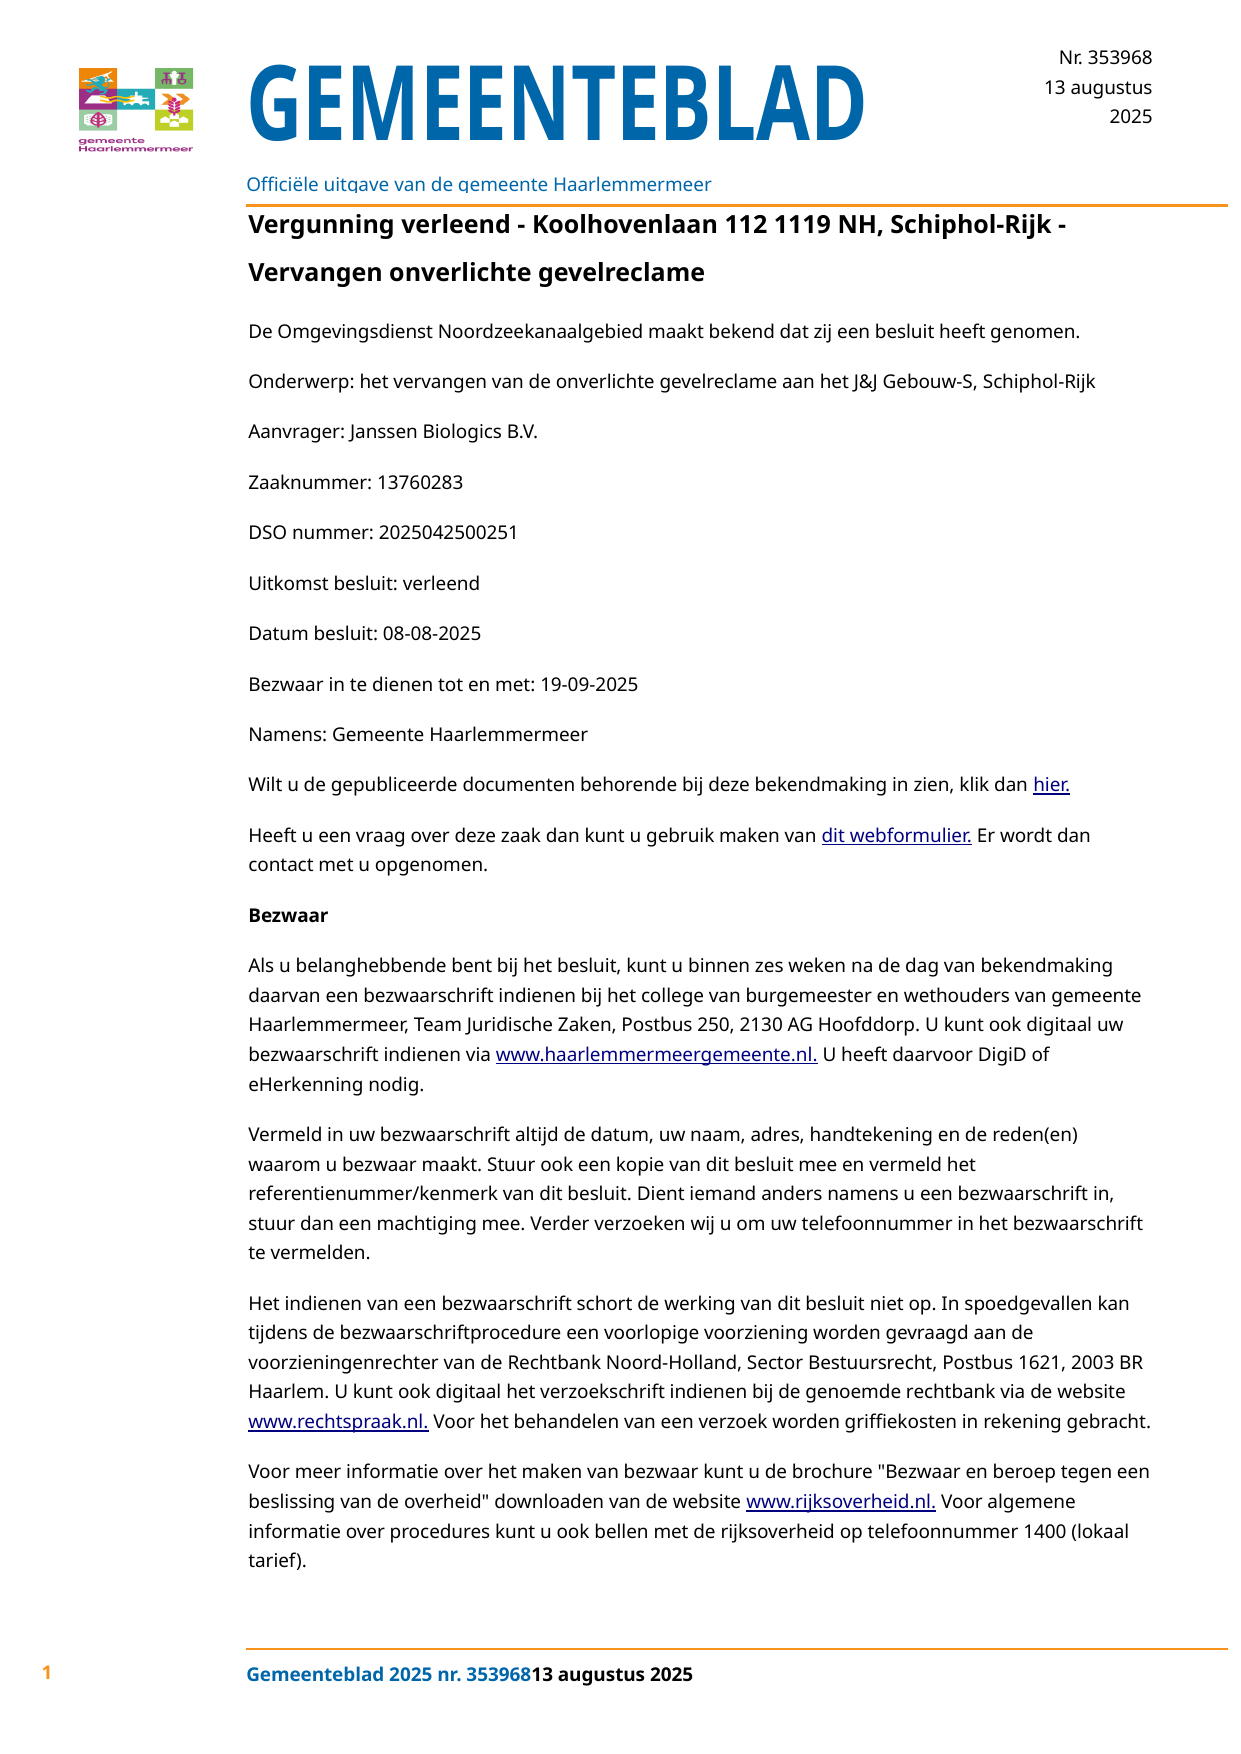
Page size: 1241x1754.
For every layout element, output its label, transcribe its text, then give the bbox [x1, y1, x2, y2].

text Het indienen van een bezwaarschrift schort de werking van dit besluit niet op. In spoedgevallen kan tijdens de bezwaarschriftprocedure een voorlopige voorziening worden gevraagd aan de voorzieningenrechter van de Rechtbank Noord-Holland, Sector Bestuursrecht, Postbus 1621, 2003 BR Haarlem. U kunt ook digitaal het verzoekschrift indienen bij de genoemde rechtbank via de website www.rechtspraak.nl. Voor het behandelen van een verzoek worden griffiekosten in rekening gebracht. [248, 1290, 1152, 1434]
text Vergunning verleend - Koolhovenlaan 112 1119 NH, Schiphol-Rijk - Vervangen onverlichte gevelreclame [248, 207, 1152, 288]
text Uitkomst besluit: verleend [248, 570, 1152, 596]
text Aanvrager: Janssen Biologics B.V. [248, 419, 1152, 444]
text Namens: Gemeente Haarlemmermeer [248, 721, 1152, 747]
text Wilt u de gepubliceerde documenten behorende bij deze bekendmaking in zien, klik dan hier. [248, 772, 1152, 797]
text Voor meer informatie over het maken van bezwaar kunt u de brochure "Bezwaar en beroep tegen een beslissing van de overheid" downloaden van de website www.rijksoverheid.nl. Voor algemene informatie over procedures kunt u ook bellen met de rijksoverheid op telefoonnummer 1400 (lokaal tarief). [248, 1459, 1152, 1573]
picture [41, 47, 231, 172]
text Bezwaar [248, 902, 1152, 928]
text Datum besluit: 08-08-2025 [248, 620, 1152, 646]
text DSO nummer: 2025042500251 [248, 519, 1152, 545]
text Vermeld in uw bezwaarschrift altijd de datum, uw naam, adres, handtekening en de reden(en) waarom u bezwaar maakt. Stuur ook een kopie van dit besluit mee en vermeld het referentienummer/kenmerk van dit besluit. Dient iemand anders namens u een bezwaarschrift in, stuur dan een machtiging mee. Verder verzoeken wij u om uw telefoonnummer in het bezwaarschrift te vermelden. [248, 1121, 1152, 1265]
text Onderwerp: het vervangen van de onverlichte gevelreclame aan het J&J Gebouw-S, Schiphol-Rijk [248, 368, 1152, 394]
text Zaaknummer: 13760283 [248, 469, 1152, 495]
text Bezwaar in te dienen tot en met: 19-09-2025 [248, 671, 1152, 697]
text Als u belanghebbende bent bij het besluit, kunt u binnen zes weken na de dag van bekendmaking daarvan een bezwaarschrift indienen bij het college van burgemeester en wethouders van gemeente Haarlemmermeer, Team Juridische Zaken, Postbus 250, 2130 AG Hoofddorp. U kunt ook digitaal uw bezwaarschrift indienen via www.haarlemmermeergemeente.nl. U heeft daarvoor DigiD of eHerkenning nodig. [248, 952, 1152, 1097]
text Heeft u een vraag over deze zaak dan kunt u gebruik maken van dit webformulier. Er wordt dan contact met u opgenomen. [248, 822, 1152, 877]
text De Omgevingsdienst Noordzeekanaalgebied maakt bekend dat zij een besluit heeft genomen. [248, 318, 1152, 344]
